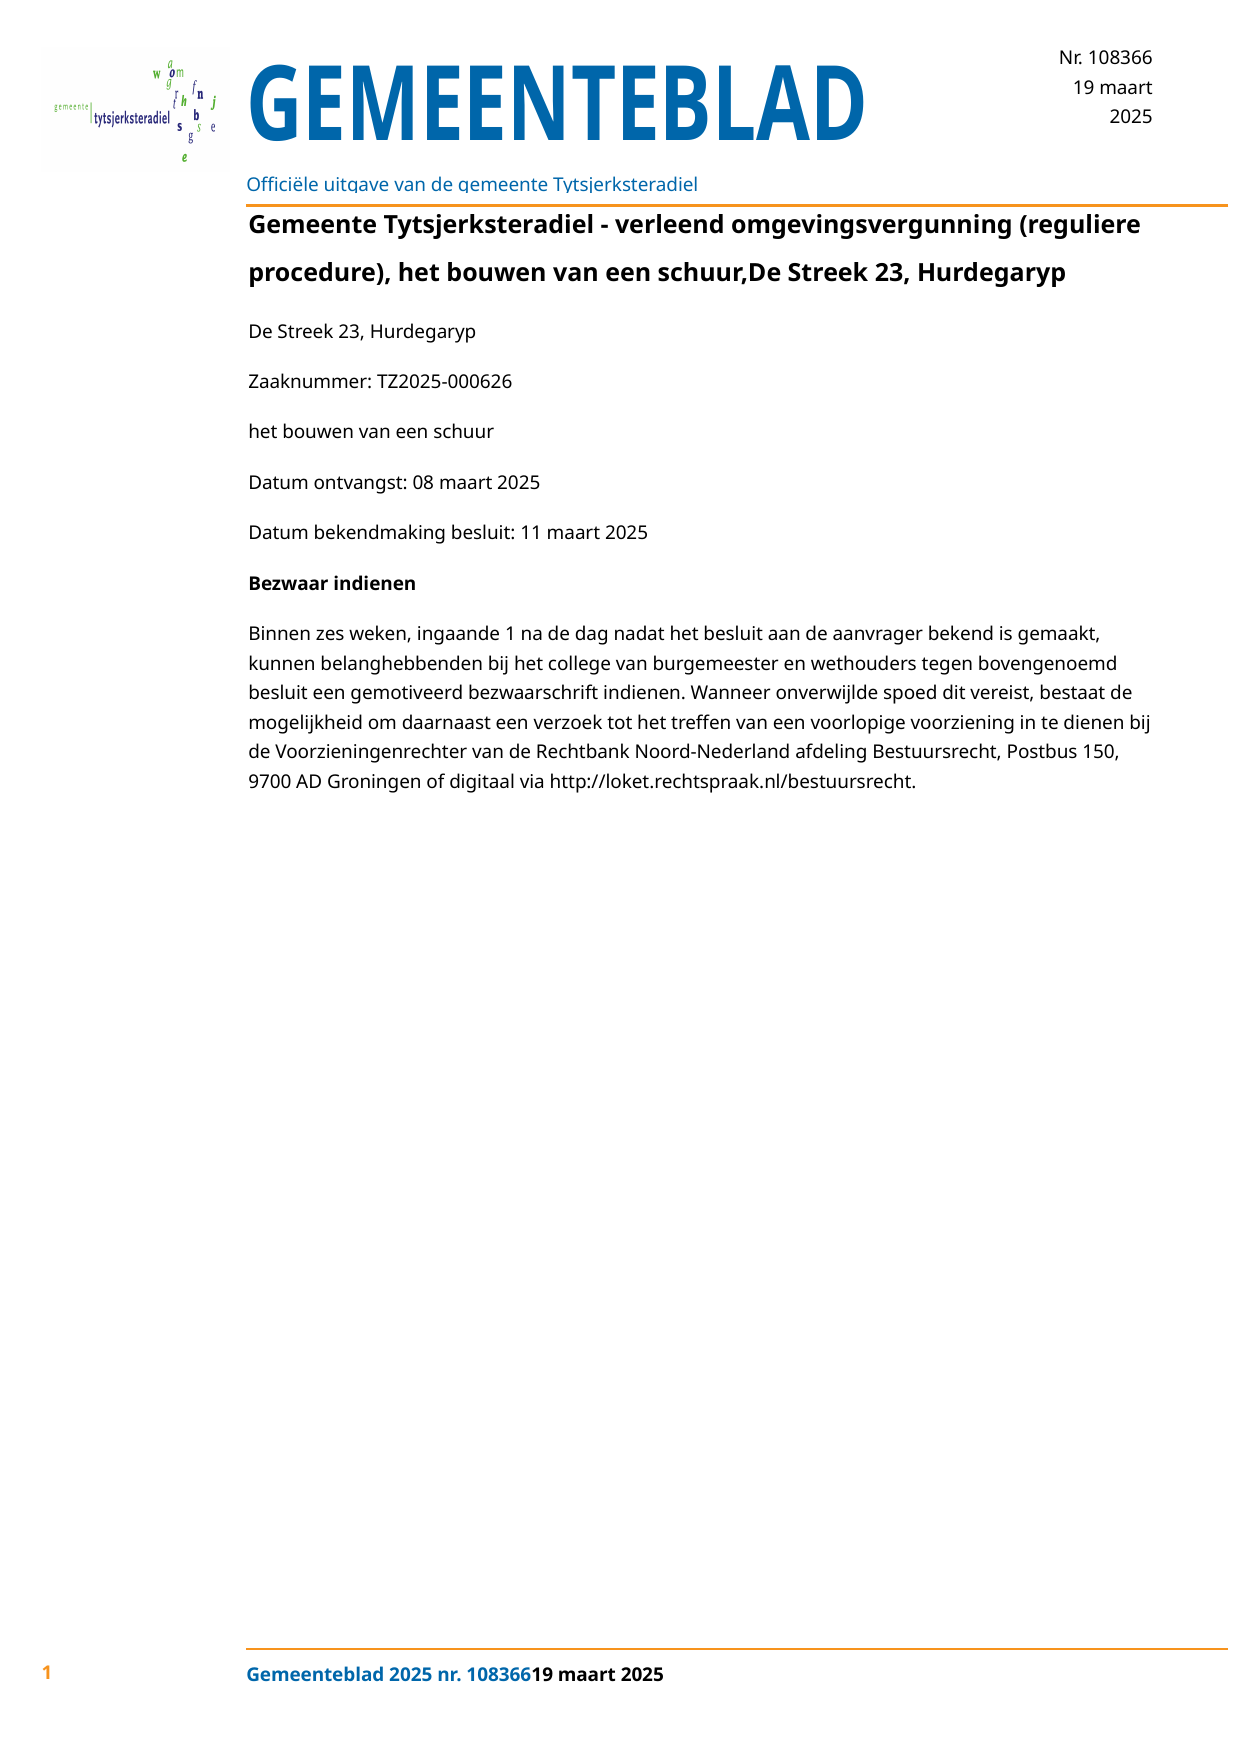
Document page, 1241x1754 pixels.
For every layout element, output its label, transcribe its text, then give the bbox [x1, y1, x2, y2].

text Binnen zes weken, ingaande 1 na de dag nadat het besluit aan de aanvrager bekend is gemaakt, kunnen belanghebbenden bij het college van burgemeester en wethouders tegen bovengenoemd besluit een gemotiveerd bezwaarschrift indienen. Wanneer onverwijlde spoed dit vereist, bestaat de mogelijkheid om daarnaast een verzoek tot het treffen van een voorlopige voorziening in te dienen bij de Voorzieningenrechter van de Rechtbank Noord-Nederland afdeling Bestuursrecht, Postbus 150, 9700 AD Groningen of digitaal via http://loket.rechtspraak.nl/bestuursrecht. [248, 620, 1152, 794]
text het bouwen van een schuur [248, 419, 1152, 444]
text Gemeente Tytsjerksteradiel - verleend omgevingsvergunning (reguliere procedure), het bouwen van een schuur,De Streek 23, Hurdegaryp [248, 207, 1152, 288]
text Zaaknummer: TZ2025-000626 [248, 368, 1152, 394]
text Bezwaar indienen [248, 570, 1152, 596]
text De Streek 23, Hurdegaryp [248, 318, 1152, 344]
text Datum ontvangst: 08 maart 2025 [248, 469, 1152, 495]
picture [41, 47, 231, 172]
text Datum bekendmaking besluit: 11 maart 2025 [248, 519, 1152, 545]
